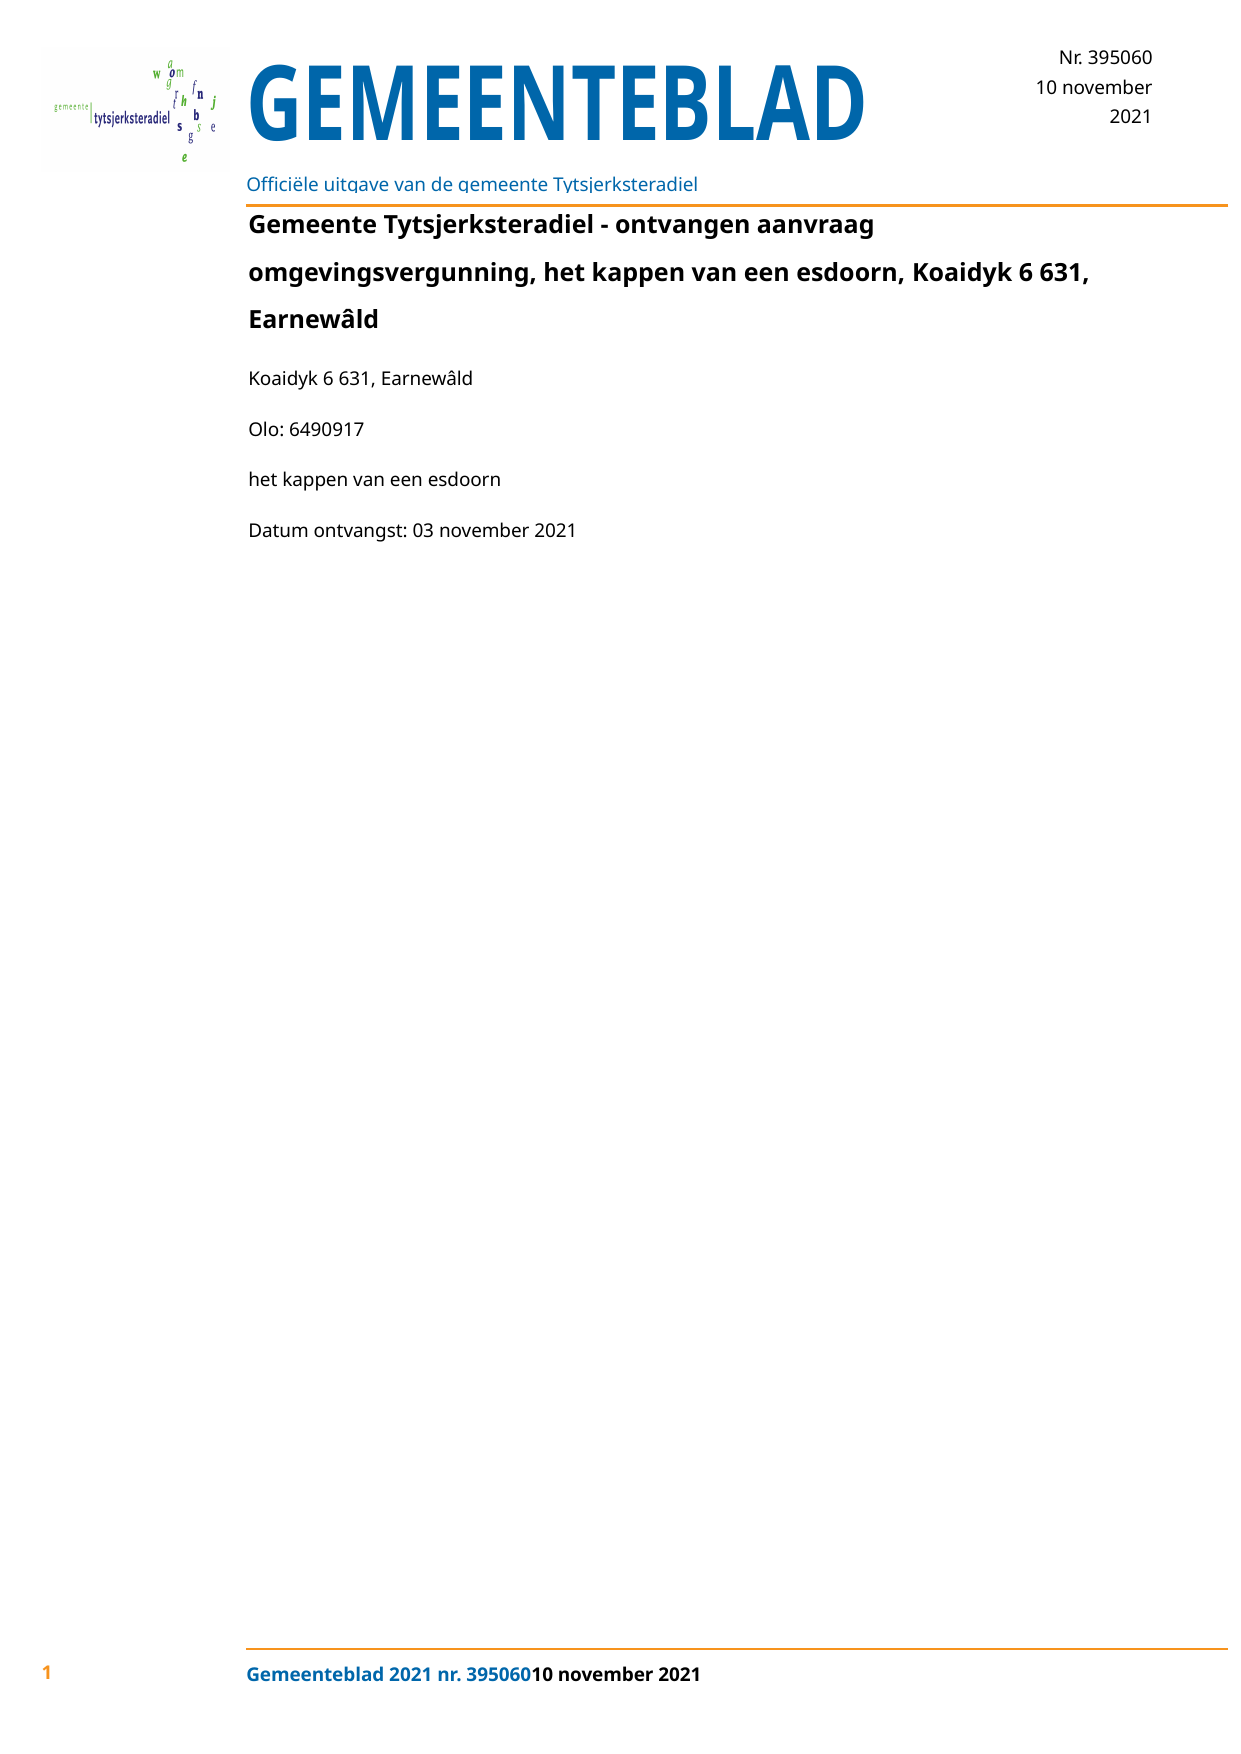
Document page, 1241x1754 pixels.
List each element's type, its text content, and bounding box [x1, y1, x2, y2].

text het kappen van een esdoorn [248, 466, 1152, 492]
picture [41, 47, 231, 172]
text Gemeente Tytsjerksteradiel - ontvangen aanvraag omgevingsvergunning, het kappen van een esdoorn, Koaidyk 6 631, Earnewâld [248, 207, 1152, 336]
text Olo: 6490917 [248, 416, 1152, 442]
text Datum ontvangst: 03 november 2021 [248, 517, 1152, 542]
text Koaidyk 6 631, Earnewâld [248, 366, 1152, 391]
